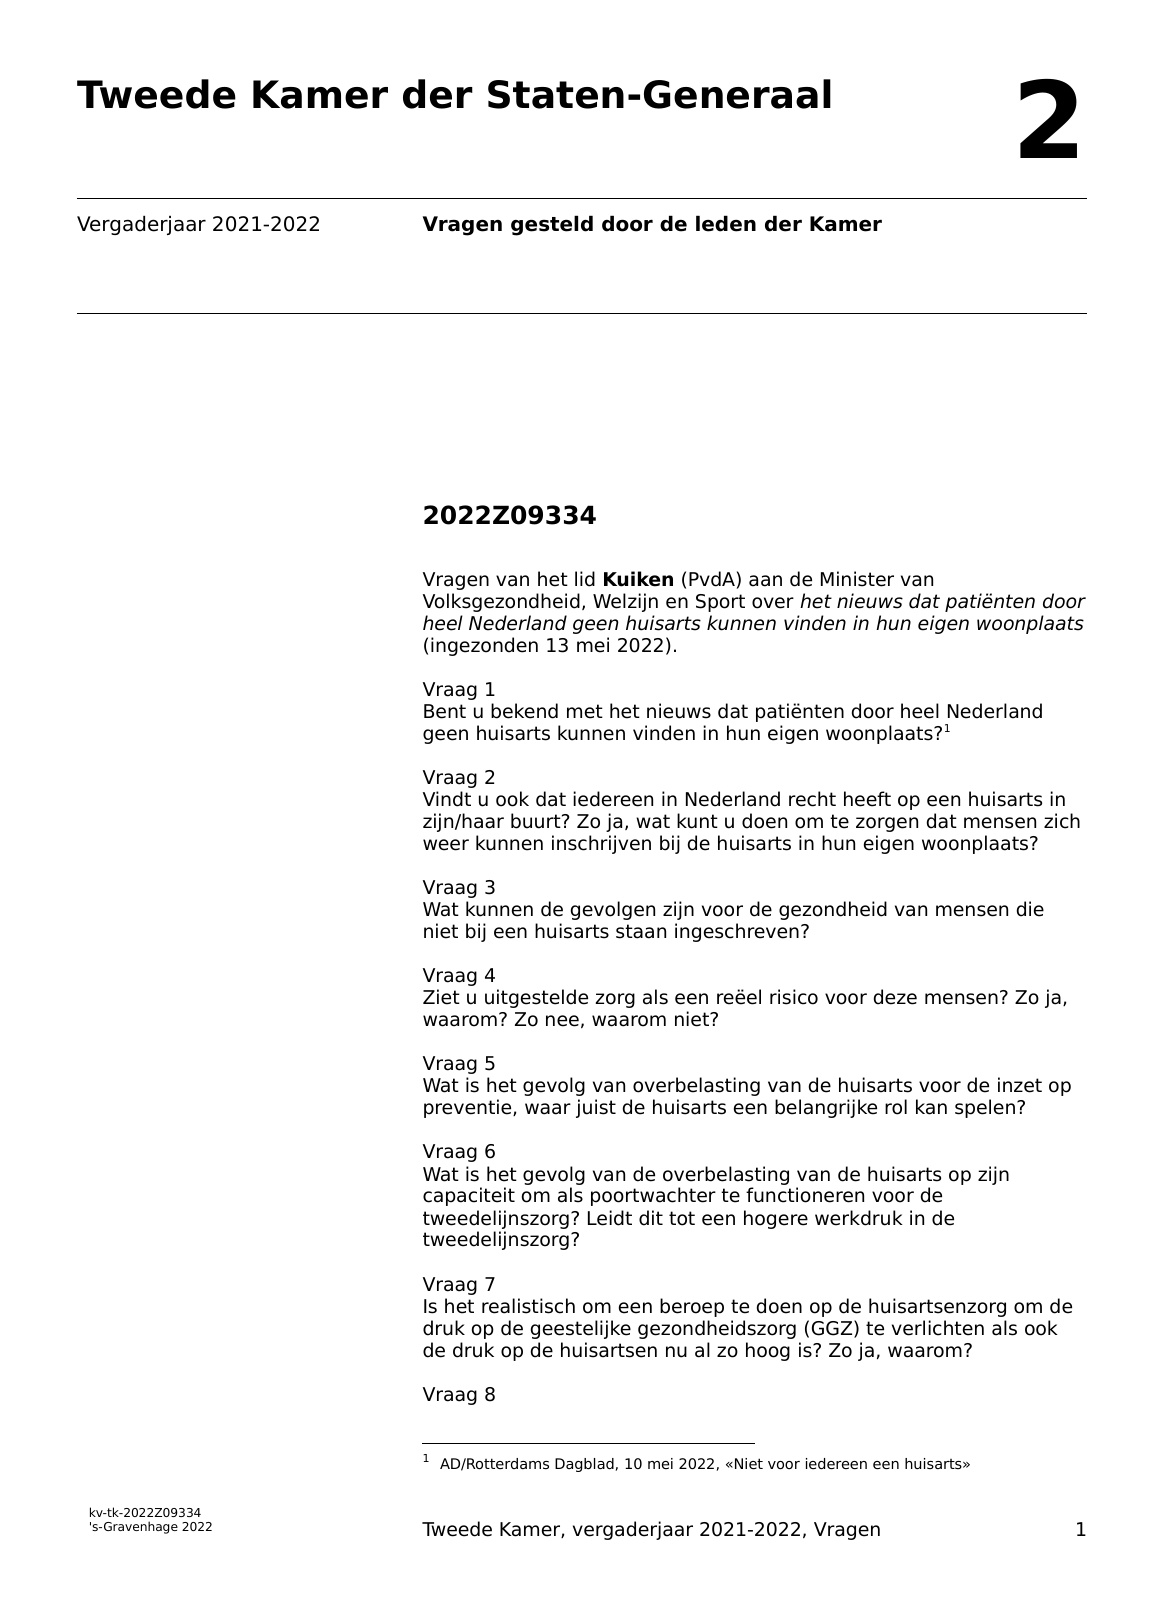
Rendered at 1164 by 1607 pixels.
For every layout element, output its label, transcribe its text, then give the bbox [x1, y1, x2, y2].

text Wat is het gevolg van de overbelasting van de huisarts op zijn capaciteit om als poortwachter te functioneren voor de tweedelijnszorg? Leidt dit tot een hogere werkdruk in de tweedelijnszorg? [422, 1163, 1087, 1251]
text Is het realistisch om een beroep te doen op de huisartsenzorg om de druk op de geestelijke gezondheidszorg (GGZ) te verlichten als ook de druk op de huisartsen nu al zo hoog is? Zo ja, waarom? [422, 1296, 1087, 1361]
table_header Tweede Kamer der Staten-Generaal [77, 59, 886, 198]
text Vindt u ook dat iedereen in Nederland recht heeft op een huisarts in zijn/haar buurt? Zo ja, wat kunt u doen om te zorgen dat mensen zich weer kunnen inschrijven bij de huisarts in hun eigen woonplaats? [422, 789, 1087, 855]
text 2022Z09334 [422, 501, 1087, 531]
text Wat is het gevolg van overbelasting van de huisarts voor de inzet op preventie, waar juist de huisarts een belangrijke rol kan spelen? [422, 1075, 1087, 1119]
text Bent u bekend met het nieuws dat patiënten door heel Nederland geen huisarts kunnen vinden in hun eigen woonplaats? [422, 701, 1087, 745]
text Vraag 4 [422, 965, 1087, 987]
text Vraag 5 [422, 1053, 1087, 1075]
text Vragen van het lid Kuiken (PvdA) aan de Minister van Volksgezondheid, Welzijn en Sport over het nieuws dat patiënten door heel Nederland geen huisarts kunnen vinden in hun eigen woonplaats (ingezonden 13 mei 2022). [422, 569, 1087, 657]
table_header 2 [886, 59, 1087, 198]
table_cell Vergaderjaar 2021-2022 [77, 199, 422, 313]
text Vraag 3 [422, 877, 1087, 899]
text Vraag 2 [422, 767, 1087, 789]
text Ziet u uitgestelde zorg als een reëel risico voor deze mensen? Zo ja, waarom? Zo nee, waarom niet? [422, 987, 1087, 1031]
table_cell Vragen gesteld door de leden der Kamer [422, 199, 1087, 313]
text Wat kunnen de gevolgen zijn voor de gezondheid van mensen die niet bij een huisarts staan ingeschreven? [422, 899, 1087, 943]
text 's-Gravenhage 2022 [88, 1520, 323, 1534]
text Vraag 6 [422, 1141, 1087, 1163]
text Vraag 7 [422, 1273, 1087, 1296]
text kv-tk-2022Z09334 [88, 1506, 323, 1520]
text AD/Rotterdams Dagblad, 10 mei 2022, «Niet voor iedereen een huisarts» [422, 1452, 1087, 1474]
text Vraag 8 [422, 1384, 1087, 1406]
text Vraag 1 [422, 679, 1087, 701]
